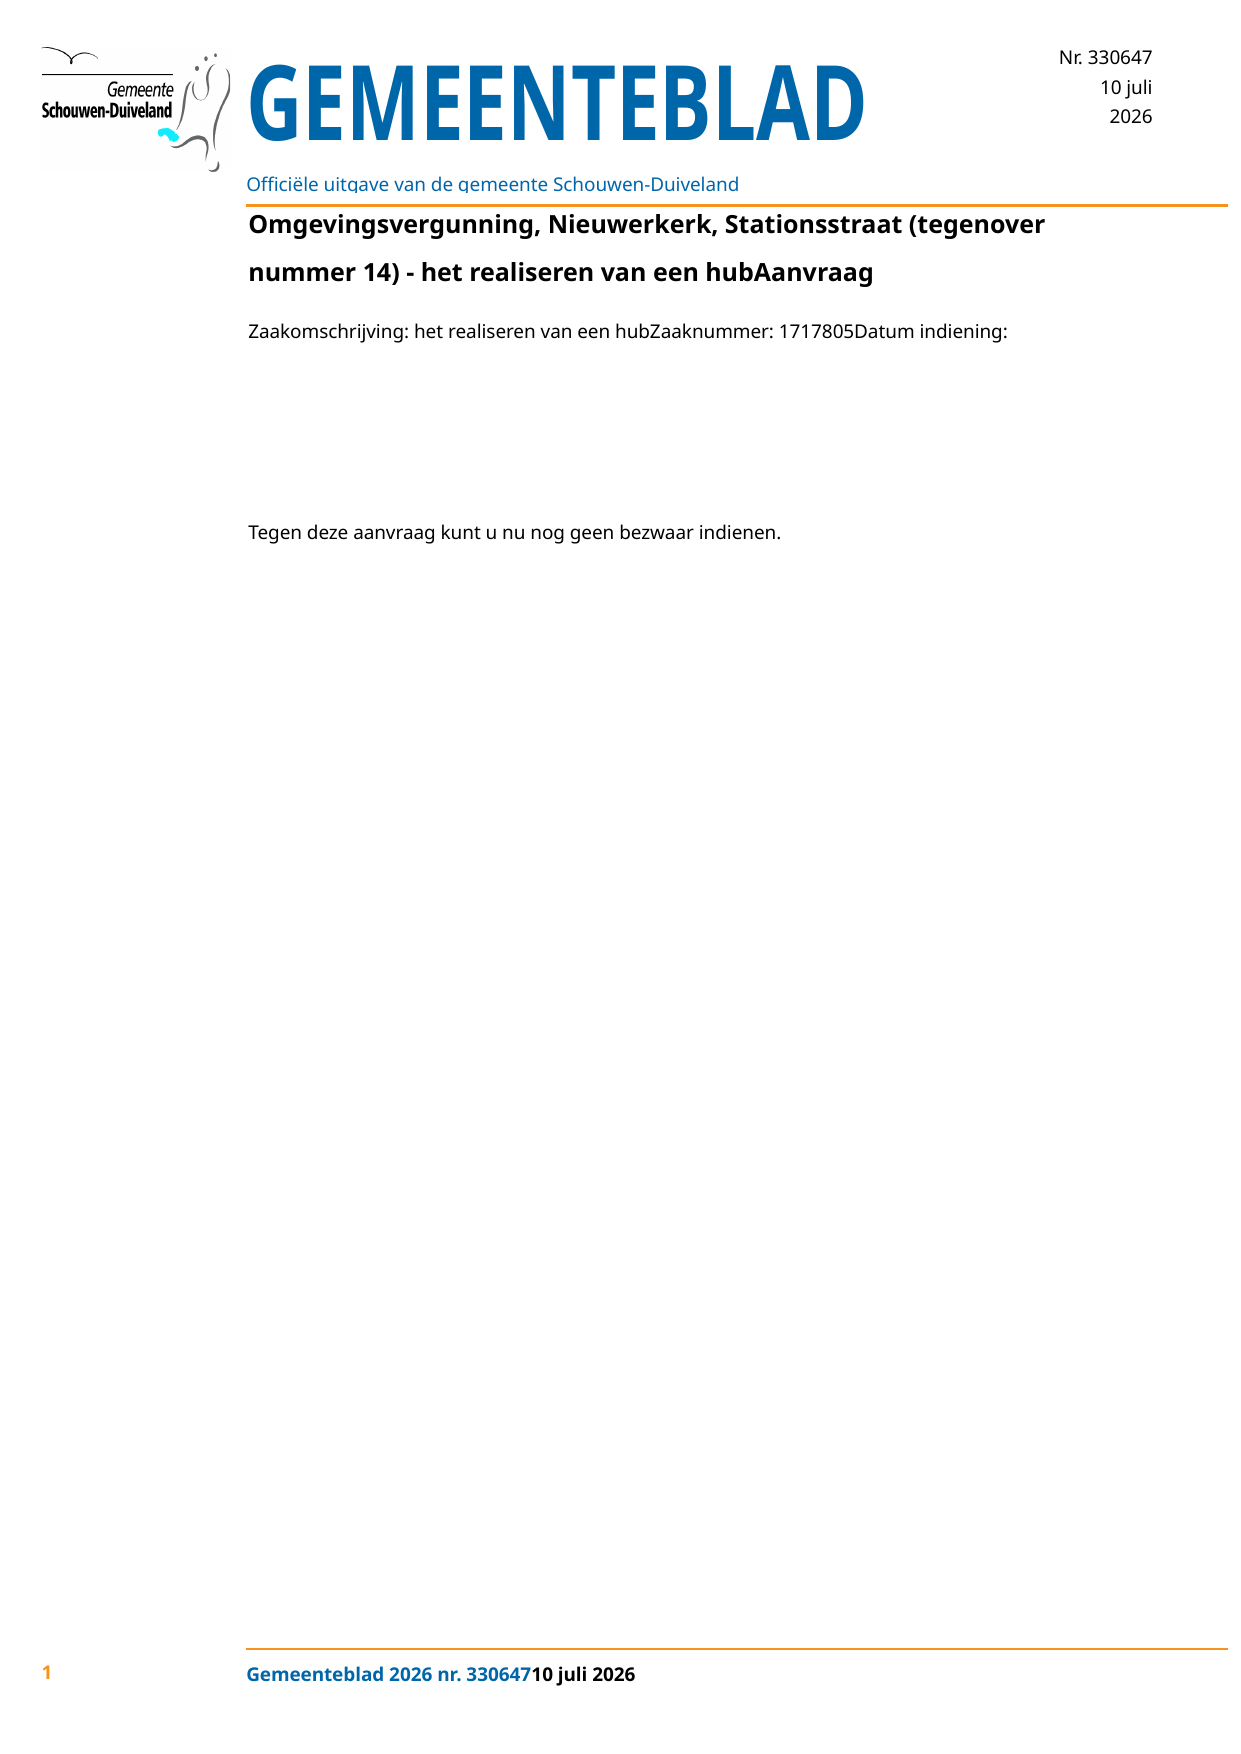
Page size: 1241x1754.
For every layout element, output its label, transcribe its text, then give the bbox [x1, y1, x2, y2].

text Zaakomschrijving: het realiseren van een hubZaaknummer: 1717805Datum indiening: [248, 318, 1152, 344]
text Omgevingsvergunning, Nieuwerkerk, Stationsstraat (tegenover nummer 14) - het realiseren van een hubAanvraag [248, 207, 1152, 288]
picture [41, 47, 231, 172]
text Tegen deze aanvraag kunt u nu nog geen bezwaar indienen. [248, 519, 1152, 545]
